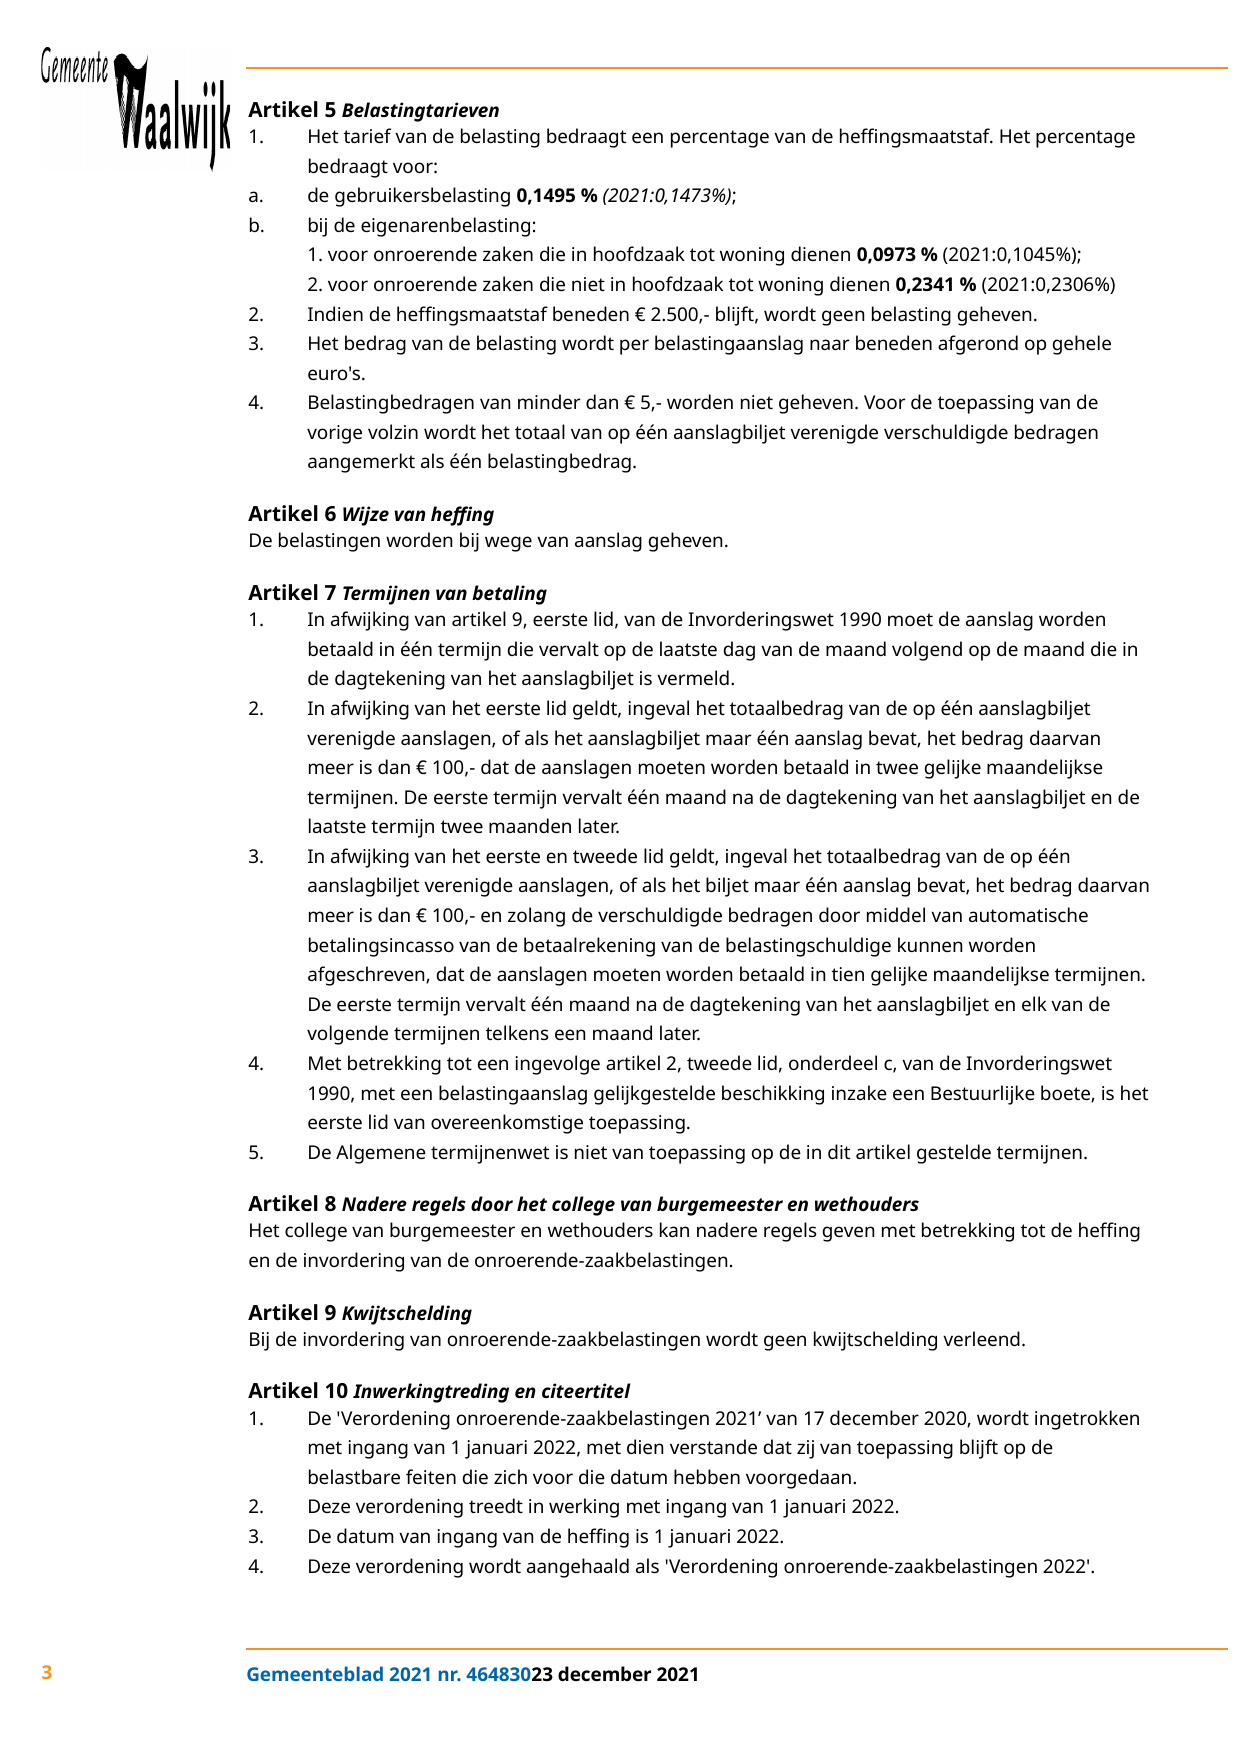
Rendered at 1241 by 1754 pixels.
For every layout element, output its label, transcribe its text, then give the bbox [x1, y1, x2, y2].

list 2. voor onroerende zaken die niet in hoofdzaak tot woning dienen 0,2341 % (2021:0,2306%) [248, 271, 1152, 297]
text Artikel 6 Wijze van heffing [248, 499, 1152, 527]
text De belastingen worden bij wege van aanslag geheven. [248, 527, 1152, 553]
list De 'Verordening onroerende-zaakbelastingen 2021’ van 17 december 2020, wordt ingetrokken met ingang van 1 januari 2022, met dien verstande dat zij van toepassing blijft op de belastbare feiten die zich voor die datum hebben voorgedaan. [248, 1405, 1152, 1490]
list Indien de heffingsmaatstaf beneden € 2.500,- blijft, wordt geen belasting geheven. [248, 301, 1152, 326]
text Artikel 7 Termijnen van betaling [248, 578, 1152, 606]
list Deze verordening treedt in werking met ingang van 1 januari 2022. [248, 1494, 1152, 1519]
list bij de eigenarenbelasting: [248, 212, 1152, 238]
text Artikel 9 Kwijtschelding [248, 1298, 1152, 1326]
list De datum van ingang van de heffing is 1 januari 2022. [248, 1523, 1152, 1549]
text Artikel 8 Nadere regels door het college van burgemeester en wethouders [248, 1189, 1152, 1218]
list De Algemene termijnenwet is niet van toepassing op de in dit artikel gestelde termijnen. [248, 1139, 1152, 1164]
text Artikel 10 Inwerkingtreding en citeertitel [248, 1377, 1152, 1405]
text Het college van burgemeester en wethouders kan nadere regels geven met betrekking tot de heffing en de invordering van de onroerende-zaakbelastingen. [248, 1218, 1152, 1273]
text Artikel 5 Belastingtarieven [248, 95, 1152, 123]
list Het tarief van de belasting bedraagt een percentage van de heffingsmaatstaf. Het percentage bedraagt voor: [248, 123, 1152, 178]
list 1. voor onroerende zaken die in hoofdzaak tot woning dienen 0,0973 % (2021:0,1045%); [248, 242, 1152, 267]
list Deze verordening wordt aangehaald als 'Verordening onroerende-zaakbelastingen 2022'. [248, 1553, 1152, 1579]
list Belastingbedragen van minder dan € 5,- worden niet geheven. Voor de toepassing van de vorige volzin wordt het totaal van op één aanslagbiljet verenigde verschuldigde bedragen aangemerkt als één belastingbedrag. [248, 389, 1152, 474]
list In afwijking van het eerste lid geldt, ingeval het totaalbedrag van de op één aanslagbiljet verenigde aanslagen, of als het aanslagbiljet maar één aanslag bevat, het bedrag daarvan meer is dan € 100,- dat de aanslagen moeten worden betaald in twee gelijke maandelijkse termijnen. De eerste termijn vervalt één maand na de dagtekening van het aanslagbiljet en de laatste termijn twee maanden later. [248, 695, 1152, 839]
list de gebruikersbelasting 0,1495 % (2021:0,1473%); [248, 182, 1152, 208]
list Met betrekking tot een ingevolge artikel 2, tweede lid, onderdeel c, van de Invorderingswet 1990, met een belastingaanslag gelijkgestelde beschikking inzake een Bestuurlijke boete, is het eerste lid van overeenkomstige toepassing. [248, 1050, 1152, 1135]
list In afwijking van het eerste en tweede lid geldt, ingeval het totaalbedrag van de op één aanslagbiljet verenigde aanslagen, of als het biljet maar één aanslag bevat, het bedrag daarvan meer is dan € 100,- en zolang de verschuldigde bedragen door middel van automatische betalingsincasso van de betaalrekening van de belastingschuldige kunnen worden afgeschreven, dat de aanslagen moeten worden betaald in tien gelijke maandelijkse termijnen. De eerste termijn vervalt één maand na de dagtekening van het aanslagbiljet en elk van de volgende termijnen telkens een maand later. [248, 843, 1152, 1046]
text Bij de invordering van onroerende-zaakbelastingen wordt geen kwijtschelding verleend. [248, 1326, 1152, 1352]
picture [41, 47, 231, 172]
list In afwijking van artikel 9, eerste lid, van de Invorderingswet 1990 moet de aanslag worden betaald in één termijn die vervalt op de laatste dag van de maand volgend op de maand die in de dagtekening van het aanslagbiljet is vermeld. [248, 606, 1152, 691]
list Het bedrag van de belasting wordt per belastingaanslag naar beneden afgerond op gehele euro's. [248, 330, 1152, 386]
